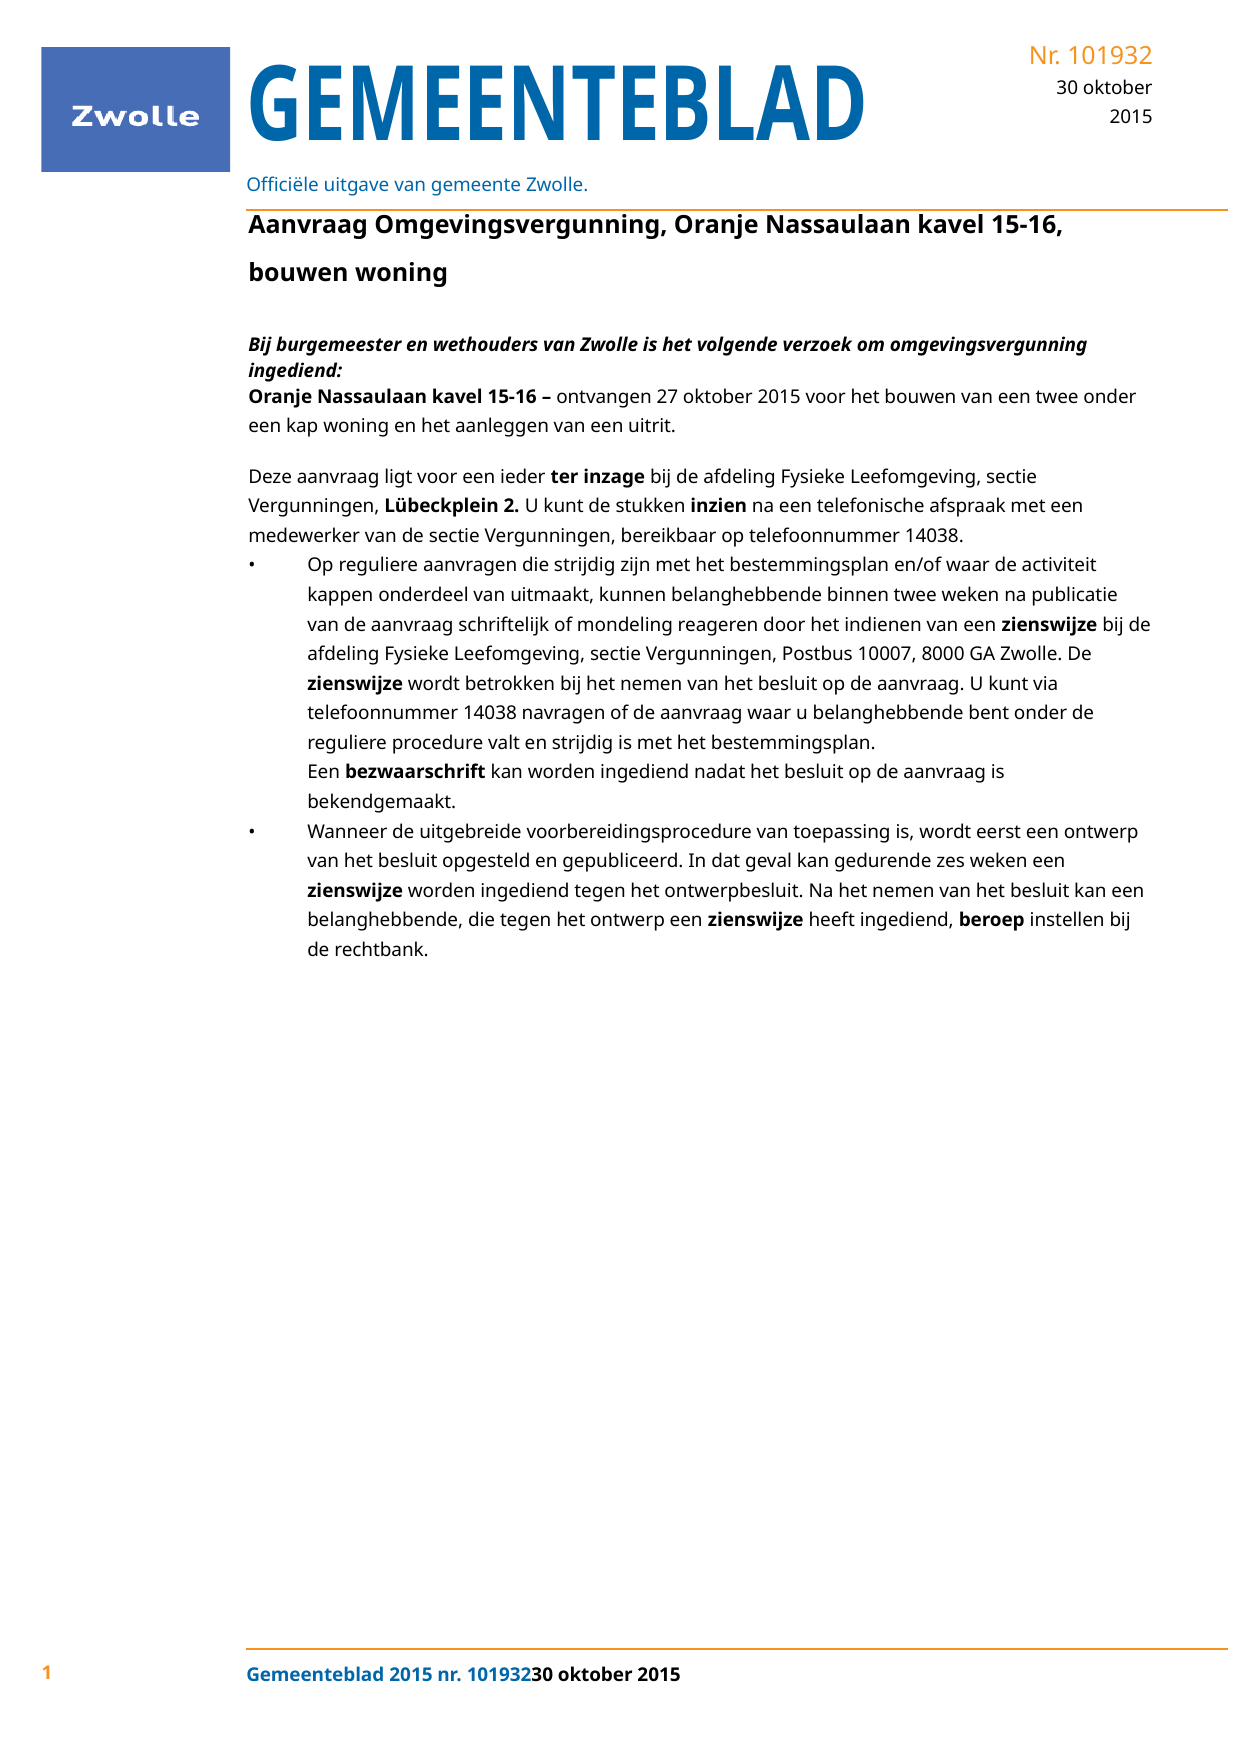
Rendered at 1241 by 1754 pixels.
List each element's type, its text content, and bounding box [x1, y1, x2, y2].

list Wanneer de uitgebreide voorbereidingsprocedure van toepassing is, wordt eerst een ontwerp van het besluit opgesteld en gepubliceerd. In dat geval kan gedurende zes weken een zienswijze worden ingediend tegen het ontwerpbesluit. Na het nemen van het besluit kan een belanghebbende, die tegen het ontwerp een zienswijze heeft ingediend, beroep instellen bij de rechtbank. [248, 818, 1152, 962]
text Bij burgemeester en wethouders van Zwolle is het volgende verzoek om omgevingsvergunning ingediend: [248, 331, 1152, 383]
text Oranje Nassaulaan kavel 15-16 – ontvangen 27 oktober 2015 voor het bouwen van een twee onder een kap woning en het aanleggen van een uitrit. [248, 383, 1152, 438]
text Aanvraag Omgevingsvergunning, Oranje Nassaulaan kavel 15-16, bouwen woning [248, 211, 1152, 288]
picture [41, 47, 231, 172]
list Op reguliere aanvragen die strijdig zijn met het bestemmingsplan en/of waar de activiteit kappen onderdeel van uitmaakt, kunnen belanghebbende binnen twee weken na publicatie van de aanvraag schriftelijk of mondeling reageren door het indienen van een zienswijze bij de afdeling Fysieke Leefomgeving, sectie Vergunningen, Postbus 10007, 8000 GA Zwolle. De zienswijze wordt betrokken bij het nemen van het besluit op de aanvraag. U kunt via telefoonnummer 14038 navragen of de aanvraag waar u belanghebbende bent onder de reguliere procedure valt en strijdig is met het bestemmingsplan. [248, 552, 1152, 755]
list Een bezwaarschrift kan worden ingediend nadat het besluit op de aanvraag is bekendgemaakt. [248, 759, 1152, 814]
text Deze aanvraag ligt voor een ieder ter inzage bij de afdeling Fysieke Leefomgeving, sectie Vergunningen, Lübeckplein 2. U kunt de stukken inzien na een telefonische afspraak met een medewerker van de sectie Vergunningen, bereikbaar op telefoonnummer 14038. [248, 463, 1152, 548]
